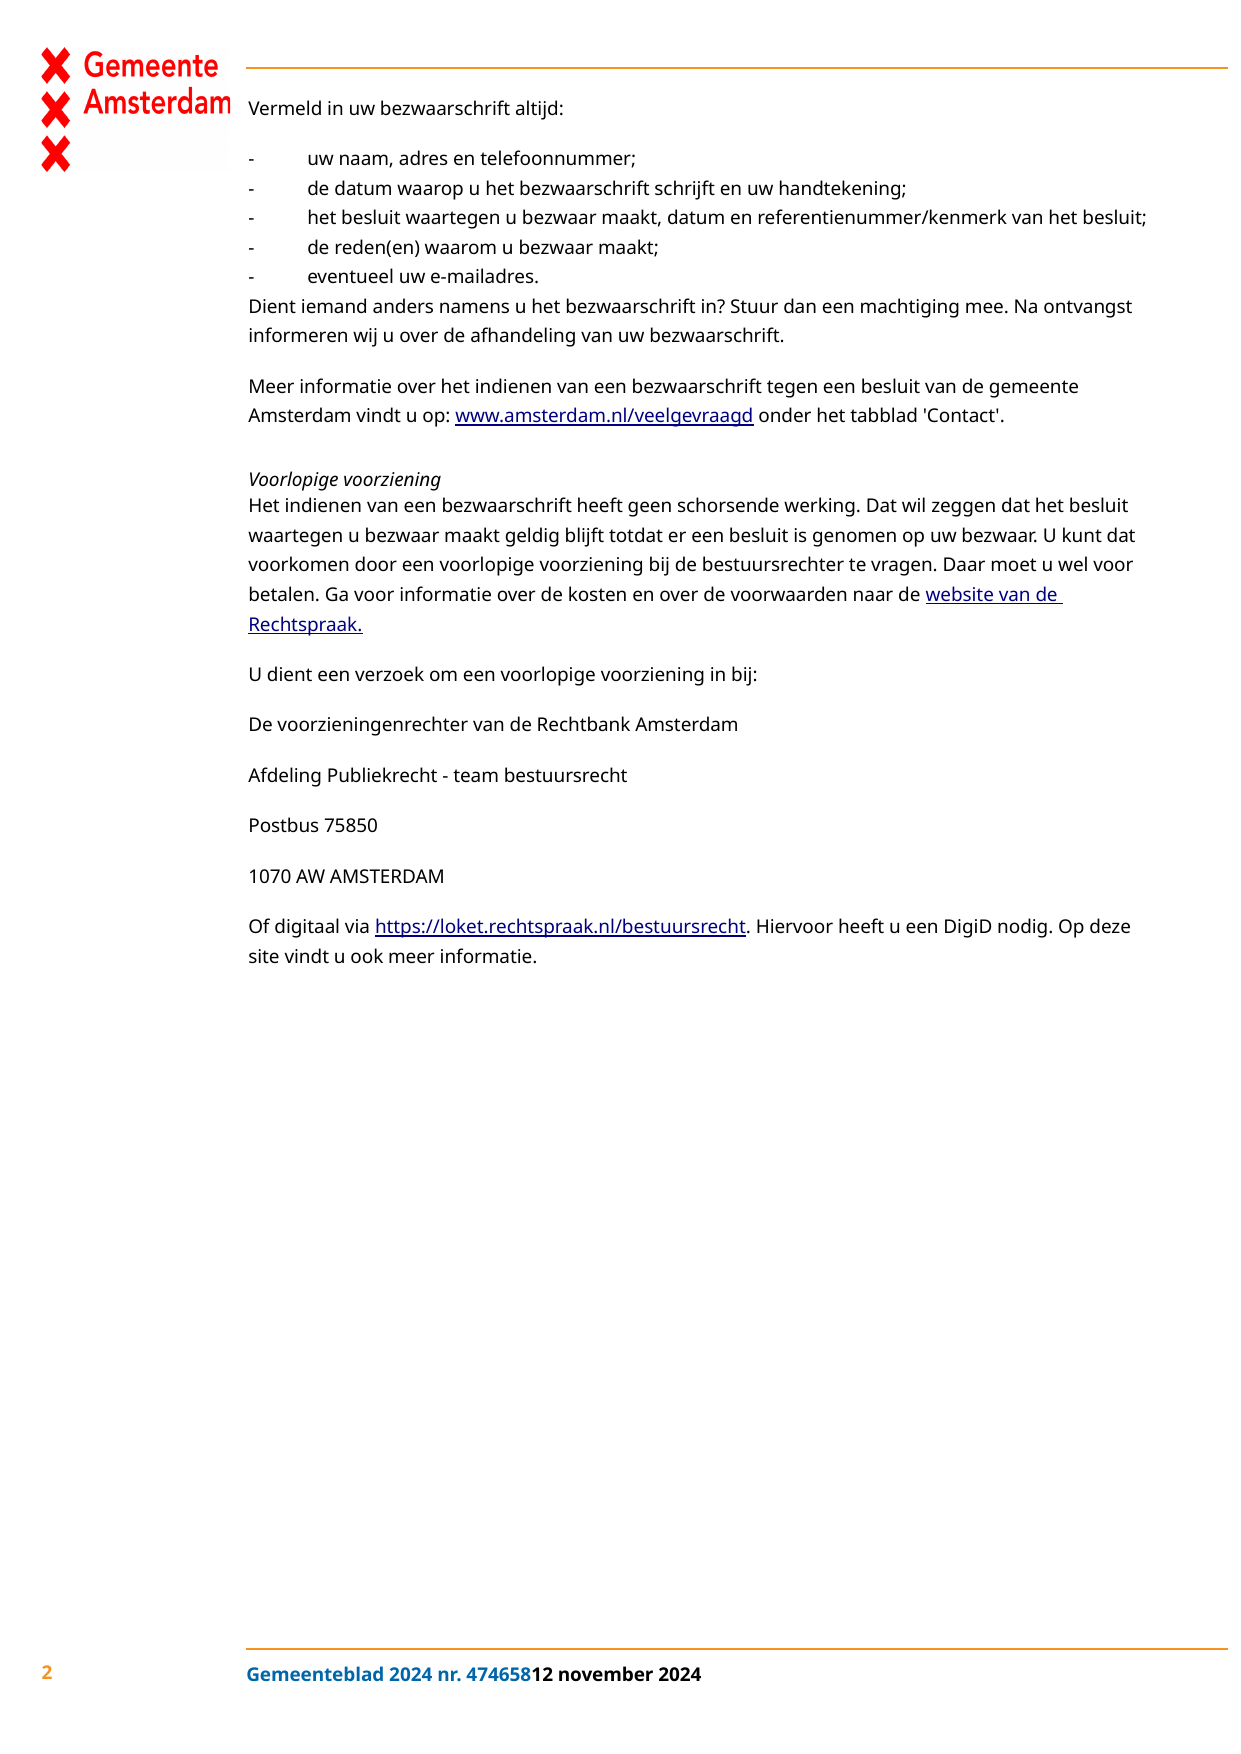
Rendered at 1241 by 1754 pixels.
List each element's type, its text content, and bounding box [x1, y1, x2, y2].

text U dient een verzoek om een voorlopige voorziening in bij: [248, 661, 1152, 687]
text De voorzieningenrechter van de Rechtbank Amsterdam [248, 712, 1152, 737]
text Voorlopige voorziening [248, 467, 1152, 492]
text 1070 AW AMSTERDAM [248, 863, 1152, 888]
text Postbus 75850 [248, 812, 1152, 838]
text Meer informatie over het indienen van een bezwaarschrift tegen een besluit van de gemeente Amsterdam vindt u op: www.amsterdam.nl/veelgevraagd onder het tabblad 'Contact'. [248, 373, 1152, 428]
list het besluit waartegen u bezwaar maakt, datum en referentienummer/kenmerk van het besluit; [248, 204, 1152, 230]
text Of digitaal via https://loket.rechtspraak.nl/bestuursrecht. Hiervoor heeft u een DigiD nodig. Op deze site vindt u ook meer informatie. [248, 913, 1152, 968]
text Het indienen van een bezwaarschrift heeft geen schorsende werking. Dat wil zeggen dat het besluit waartegen u bezwaar maakt geldig blijft totdat er een besluit is genomen op uw bezwaar. U kunt dat voorkomen door een voorlopige voorziening bij de bestuursrechter te vragen. Daar moet u wel voor betalen. Ga voor informatie over de kosten en over de voorwaarden naar de website van de Rechtspraak. [248, 492, 1152, 636]
text Afdeling Publiekrecht - team bestuursrecht [248, 762, 1152, 788]
picture [41, 47, 231, 172]
list de reden(en) waarom u bezwaar maakt; [248, 234, 1152, 260]
text Dient iemand anders namens u het bezwaarschrift in? Stuur dan een machtiging mee. Na ontvangst informeren wij u over de afhandeling van uw bezwaarschrift. [248, 293, 1152, 348]
text Vermeld in uw bezwaarschrift altijd: [248, 95, 1152, 121]
list de datum waarop u het bezwaarschrift schrijft en uw handtekening; [248, 175, 1152, 201]
list uw naam, adres en telefoonnummer; [248, 145, 1152, 171]
list eventueel uw e-mailadres. [248, 263, 1152, 289]
